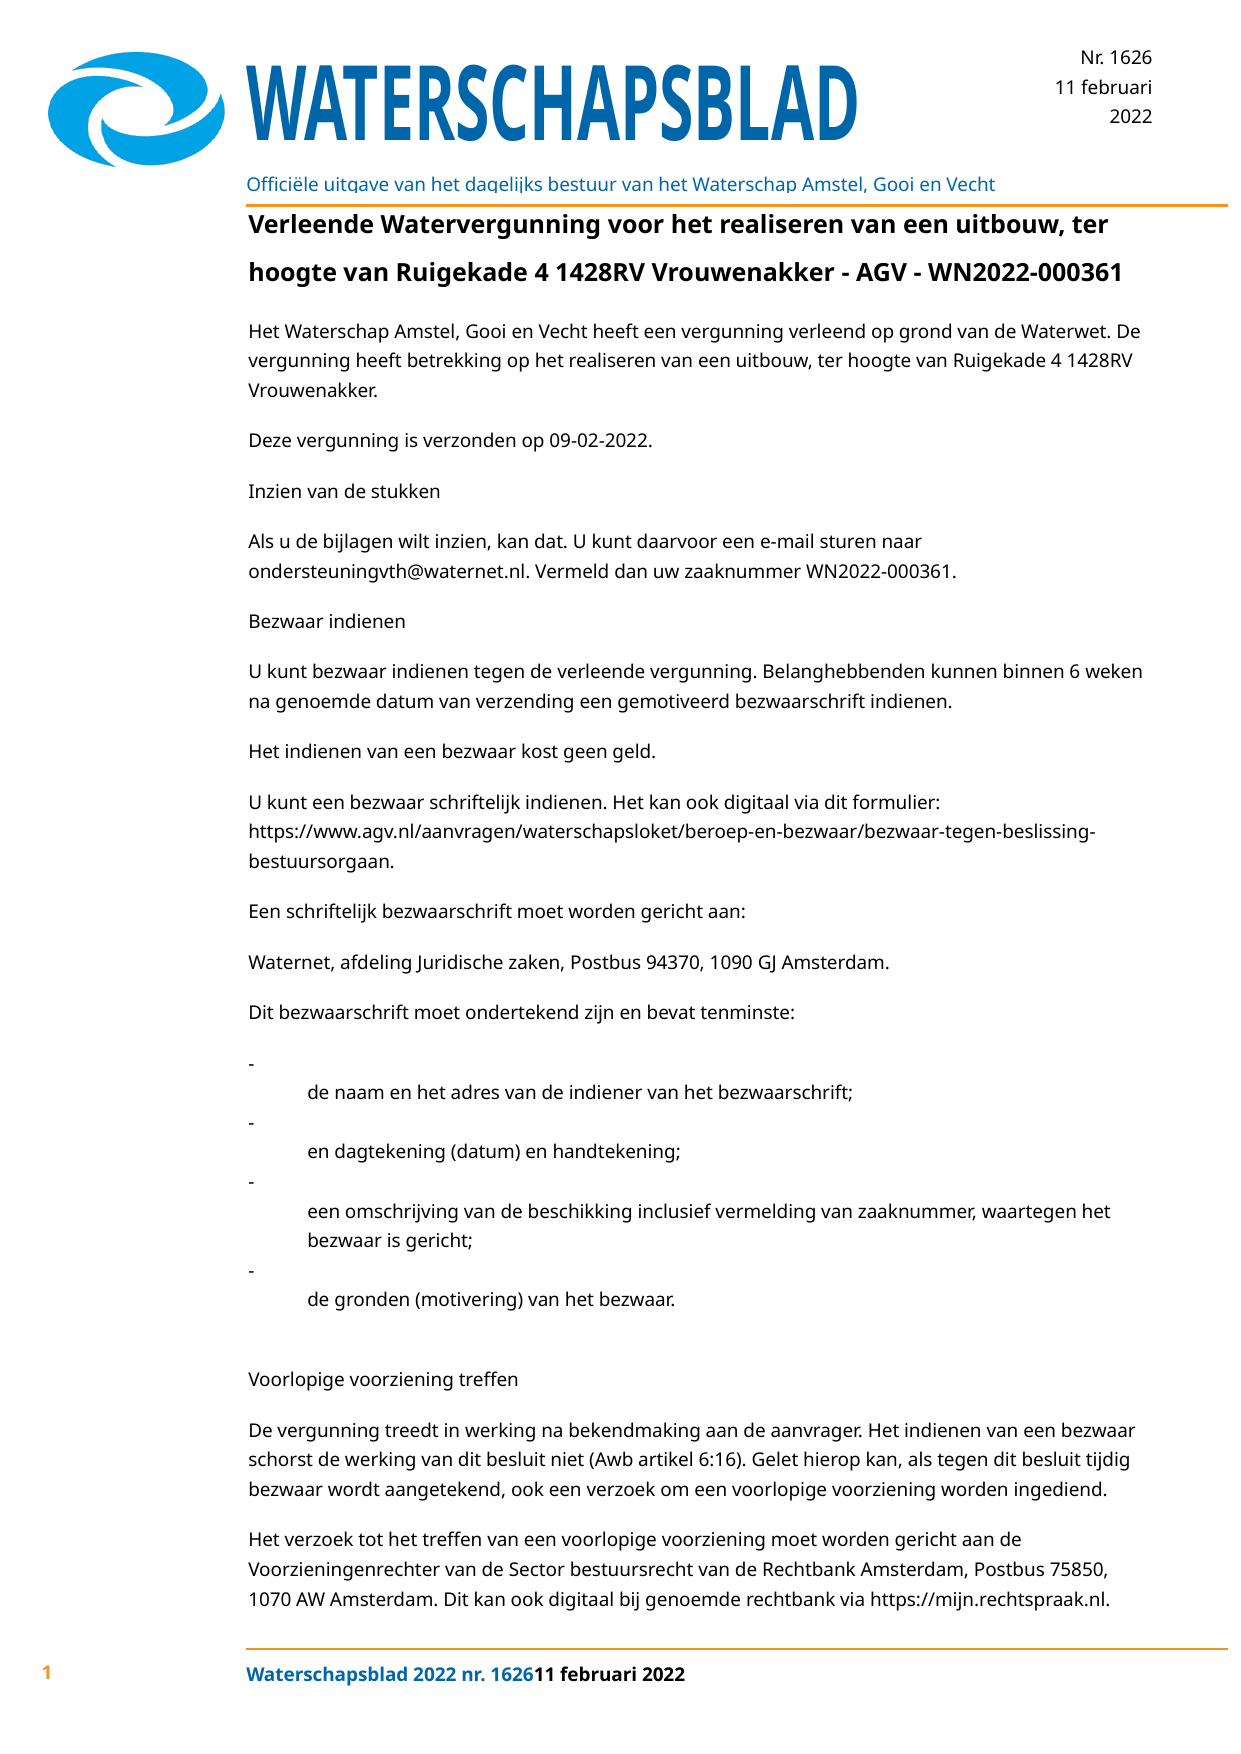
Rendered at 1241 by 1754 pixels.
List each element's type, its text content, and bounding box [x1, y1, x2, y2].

text Verleende Watervergunning voor het realiseren van een uitbouw, ter hoogte van Ruigekade 4 1428RV Vrouwenakker - AGV - WN2022-000361 [248, 207, 1152, 288]
text Dit bezwaarschrift moet ondertekend zijn en bevat tenminste: [248, 999, 1152, 1025]
text De vergunning treedt in werking na bekendmaking aan de aanvrager. Het indienen van een bezwaar schorst de werking van dit besluit niet (Awb artikel 6:16). Gelet hierop kan, als tegen dit besluit tijdig bezwaar wordt aangetekend, ook een verzoek om een voorlopige voorziening worden ingediend. [248, 1417, 1152, 1502]
list een omschrijving van de beschikking inclusief vermelding van zaaknummer, waartegen het bezwaar is gericht; [248, 1198, 1152, 1253]
list en dagtekening (datum) en handtekening; [248, 1139, 1152, 1164]
text Een schriftelijk bezwaarschrift moet worden gericht aan: [248, 899, 1152, 924]
text U kunt een bezwaar schriftelijk indienen. Het kan ook digitaal via dit formulier: https://www.agv.nl/aanvragen/waterschapsloket/beroep-en-bezwaar/bezwaar-tegen-beslissing-bestuursorgaan. [248, 789, 1152, 874]
text Deze vergunning is verzonden op 09-02-2022. [248, 427, 1152, 453]
text Het indienen van een bezwaar kost geen geld. [248, 739, 1152, 764]
text Het verzoek tot het treffen van een voorlopige voorziening moet worden gericht aan de Voorzieningenrechter van de Sector bestuursrecht van de Rechtbank Amsterdam, Postbus 75850, 1070 AW Amsterdam. Dit kan ook digitaal bij genoemde rechtbank via https://mijn.rechtspraak.nl. [248, 1527, 1152, 1612]
list de naam en het adres van de indiener van het bezwaarschrift; [248, 1079, 1152, 1105]
text Als u de bijlagen wilt inzien, kan dat. U kunt daarvoor een e-mail sturen naar ondersteuningvth@waternet.nl. Vermeld dan uw zaaknummer WN2022-000361. [248, 528, 1152, 584]
text Het Waterschap Amstel, Gooi en Vecht heeft een vergunning verleend op grond van de Waterwet. De vergunning heeft betrekking op het realiseren van een uitbouw, ter hoogte van Ruigekade 4 1428RV Vrouwenakker. [248, 318, 1152, 403]
text U kunt bezwaar indienen tegen de verleende vergunning. Belanghebbenden kunnen binnen 6 weken na genoemde datum van verzending een gemotiveerd bezwaarschrift indienen. [248, 659, 1152, 714]
text Waternet, afdeling Juridische zaken, Postbus 94370, 1090 GJ Amsterdam. [248, 949, 1152, 975]
picture [41, 47, 231, 172]
text Bezwaar indienen [248, 608, 1152, 634]
text Inzien van de stukken [248, 478, 1152, 504]
text Voorlopige voorziening treffen [248, 1367, 1152, 1392]
list de gronden (motivering) van het bezwaar. [248, 1287, 1152, 1312]
